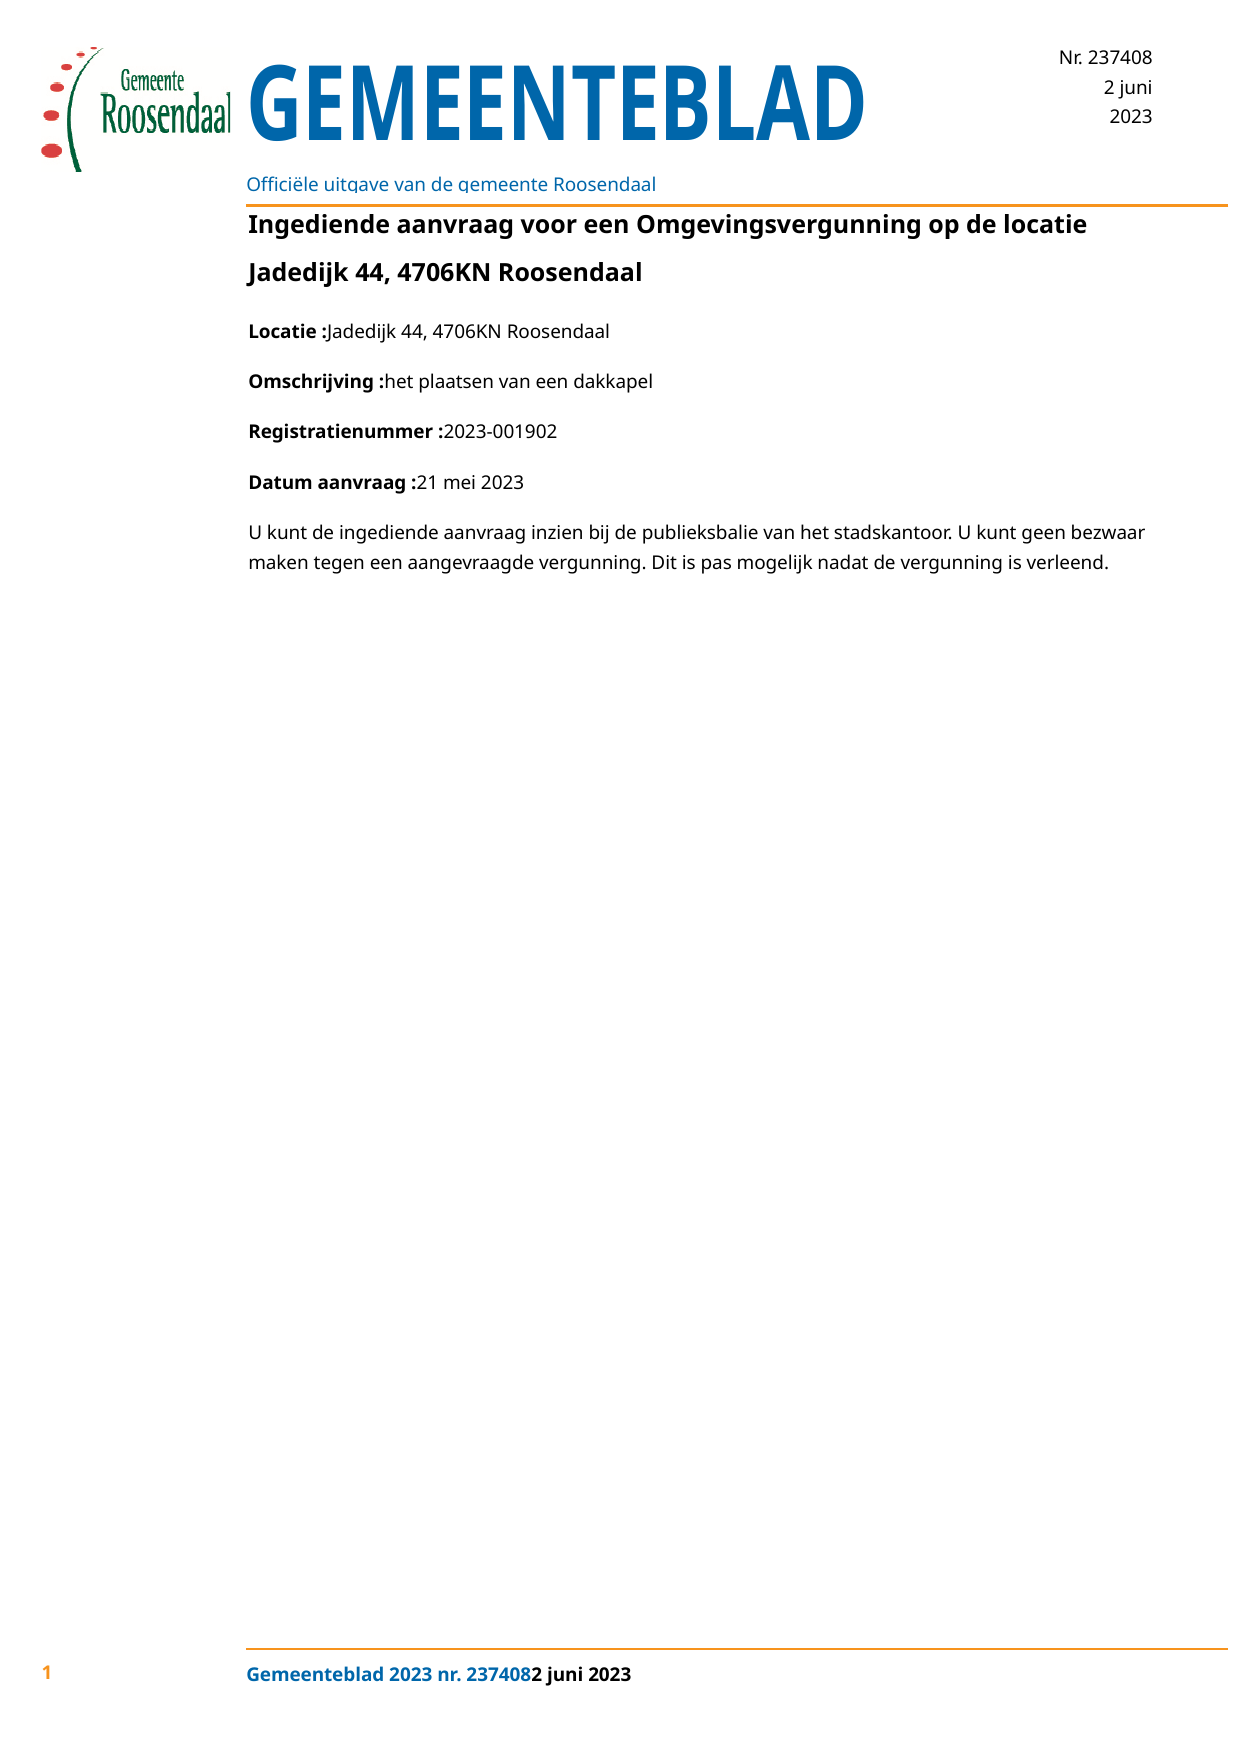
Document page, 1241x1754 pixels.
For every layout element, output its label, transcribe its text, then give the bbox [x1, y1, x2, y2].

text Registratienummer :2023-001902 [248, 419, 1152, 444]
text Locatie :Jadedijk 44, 4706KN Roosendaal [248, 318, 1152, 344]
text U kunt de ingediende aanvraag inzien bij de publieksbalie van het stadskantoor. U kunt geen bezwaar maken tegen een aangevraagde vergunning. Dit is pas mogelijk nadat de vergunning is verleend. [248, 519, 1152, 575]
text Ingediende aanvraag voor een Omgevingsvergunning op de locatie Jadedijk 44, 4706KN Roosendaal [248, 207, 1152, 288]
text Datum aanvraag :21 mei 2023 [248, 469, 1152, 495]
picture [41, 47, 231, 172]
text Omschrijving :het plaatsen van een dakkapel [248, 368, 1152, 394]
